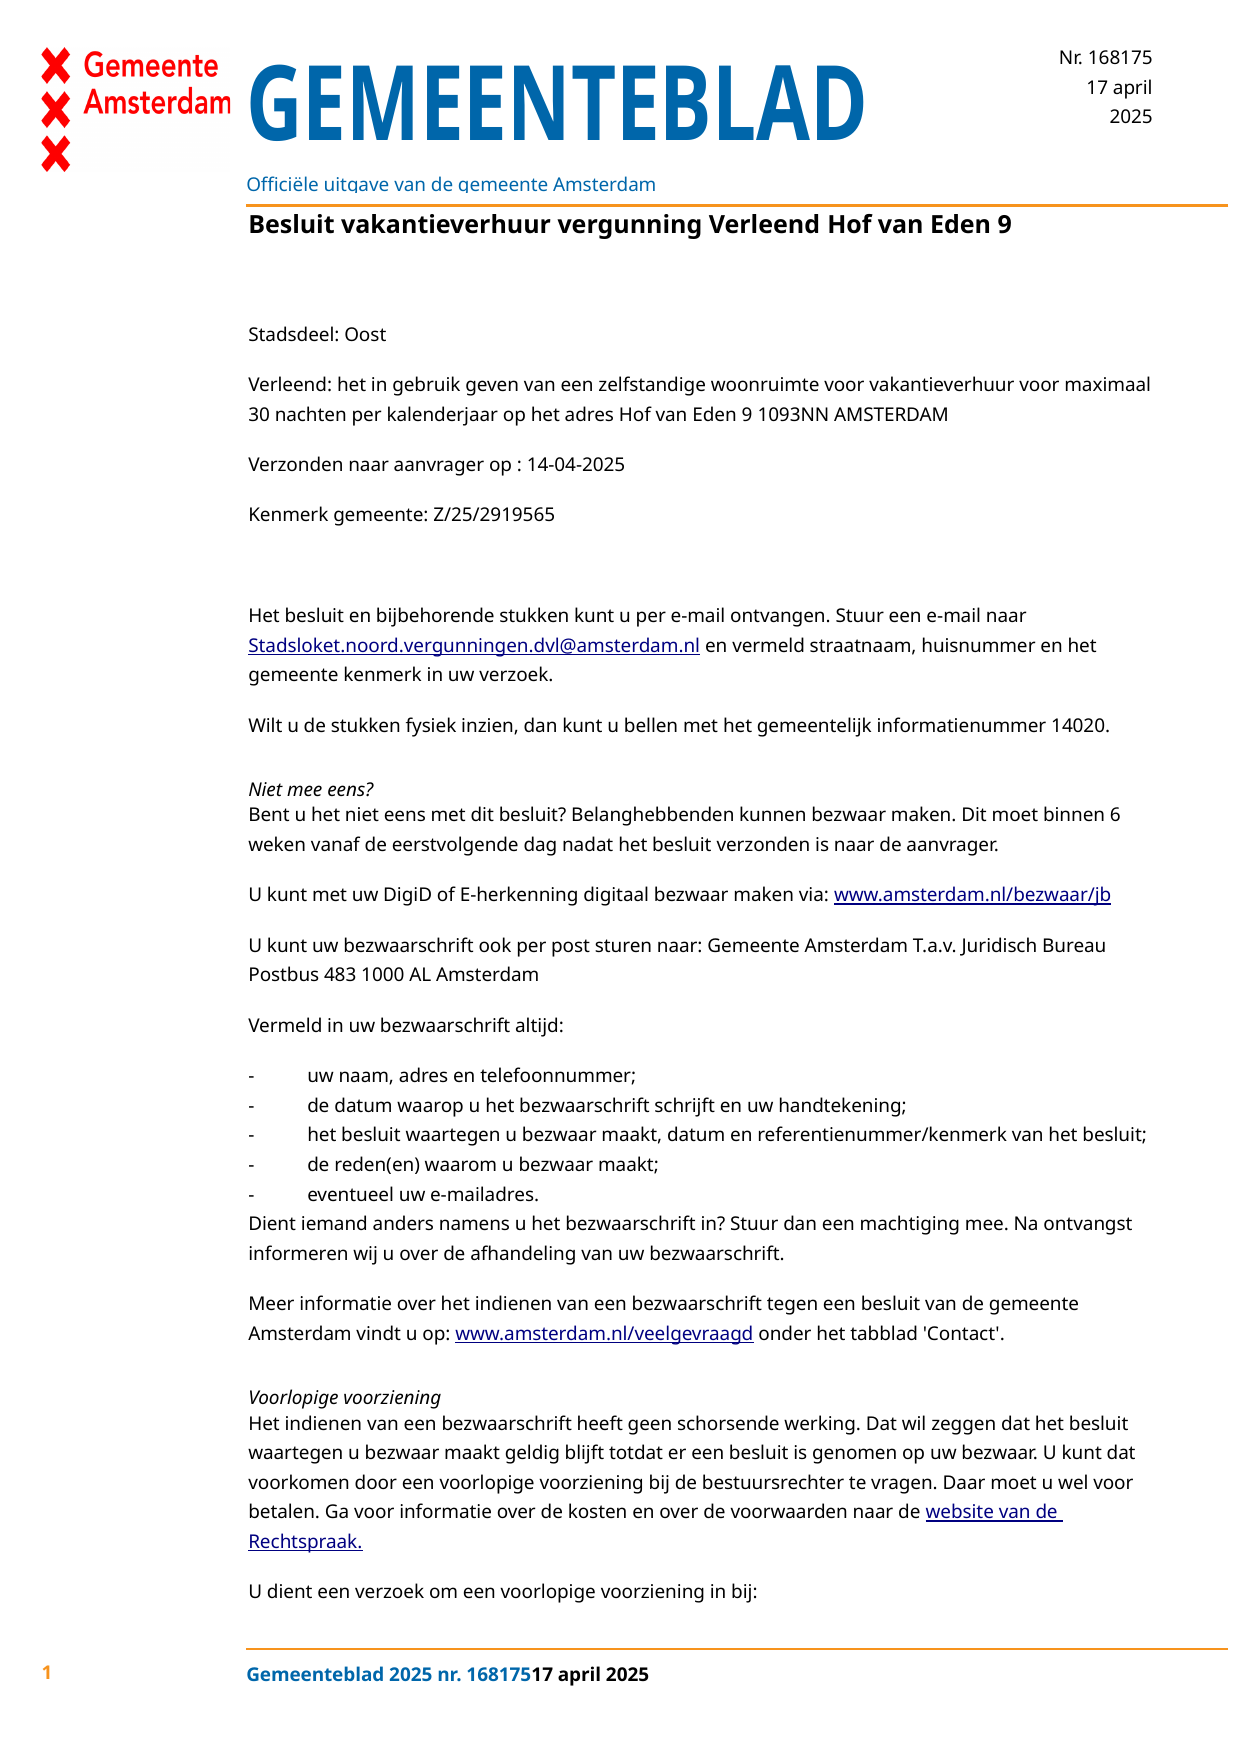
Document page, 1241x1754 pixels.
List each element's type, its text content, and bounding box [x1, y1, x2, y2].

list de datum waarop u het bezwaarschrift schrijft en uw handtekening; [248, 1092, 1152, 1118]
text Vermeld in uw bezwaarschrift altijd: [248, 1012, 1152, 1038]
text Dient iemand anders namens u het bezwaarschrift in? Stuur dan een machtiging mee. Na ontvangst informeren wij u over de afhandeling van uw bezwaarschrift. [248, 1210, 1152, 1266]
text Verleend: het in gebruik geven van een zelfstandige woonruimte voor vakantieverhuur voor maximaal 30 nachten per kalenderjaar op het adres Hof van Eden 9 1093NN AMSTERDAM [248, 371, 1152, 426]
text Wilt u de stukken fysiek inzien, dan kunt u bellen met het gemeentelijk informatienummer 14020. [248, 712, 1152, 738]
text Meer informatie over het indienen van een bezwaarschrift tegen een besluit van de gemeente Amsterdam vindt u op: www.amsterdam.nl/veelgevraagd onder het tabblad 'Contact'. [248, 1290, 1152, 1346]
text Verzonden naar aanvrager op : 14-04-2025 [248, 451, 1152, 477]
text Stadsdeel: Oost [248, 321, 1152, 346]
text Het indienen van een bezwaarschrift heeft geen schorsende werking. Dat wil zeggen dat het besluit waartegen u bezwaar maakt geldig blijft totdat er een besluit is genomen op uw bezwaar. U kunt dat voorkomen door een voorlopige voorziening bij de bestuursrechter te vragen. Daar moet u wel voor betalen. Ga voor informatie over de kosten en over de voorwaarden naar de website van de Rechtspraak. [248, 1410, 1152, 1554]
list het besluit waartegen u bezwaar maakt, datum en referentienummer/kenmerk van het besluit; [248, 1122, 1152, 1147]
text Niet mee eens? [248, 776, 1152, 802]
text U kunt met uw DigiD of E-herkenning digitaal bezwaar maken via: www.amsterdam.nl/bezwaar/jb [248, 882, 1152, 907]
text Kenmerk gemeente: Z/25/2919565 [248, 502, 1152, 527]
picture [41, 47, 231, 172]
list uw naam, adres en telefoonnummer; [248, 1062, 1152, 1088]
text Voorlopige voorziening [248, 1384, 1152, 1410]
list de reden(en) waarom u bezwaar maakt; [248, 1151, 1152, 1177]
text Het besluit en bijbehorende stukken kunt u per e-mail ontvangen. Stuur een e-mail naar Stadsloket.noord.vergunningen.dvl@amsterdam.nl en vermeld straatnaam, huisnummer en het gemeente kenmerk in uw verzoek. [248, 602, 1152, 687]
list eventueel uw e-mailadres. [248, 1181, 1152, 1207]
text Bent u het niet eens met dit besluit? Belanghebbenden kunnen bezwaar maken. Dit moet binnen 6 weken vanaf de eerstvolgende dag nadat het besluit verzonden is naar de aanvrager. [248, 802, 1152, 857]
text Besluit vakantieverhuur vergunning Verleend Hof van Eden 9 [248, 207, 1152, 241]
text U dient een verzoek om een voorlopige voorziening in bij: [248, 1578, 1152, 1604]
text U kunt uw bezwaarschrift ook per post sturen naar: Gemeente Amsterdam T.a.v. Juridisch Bureau Postbus 483 1000 AL Amsterdam [248, 932, 1152, 987]
